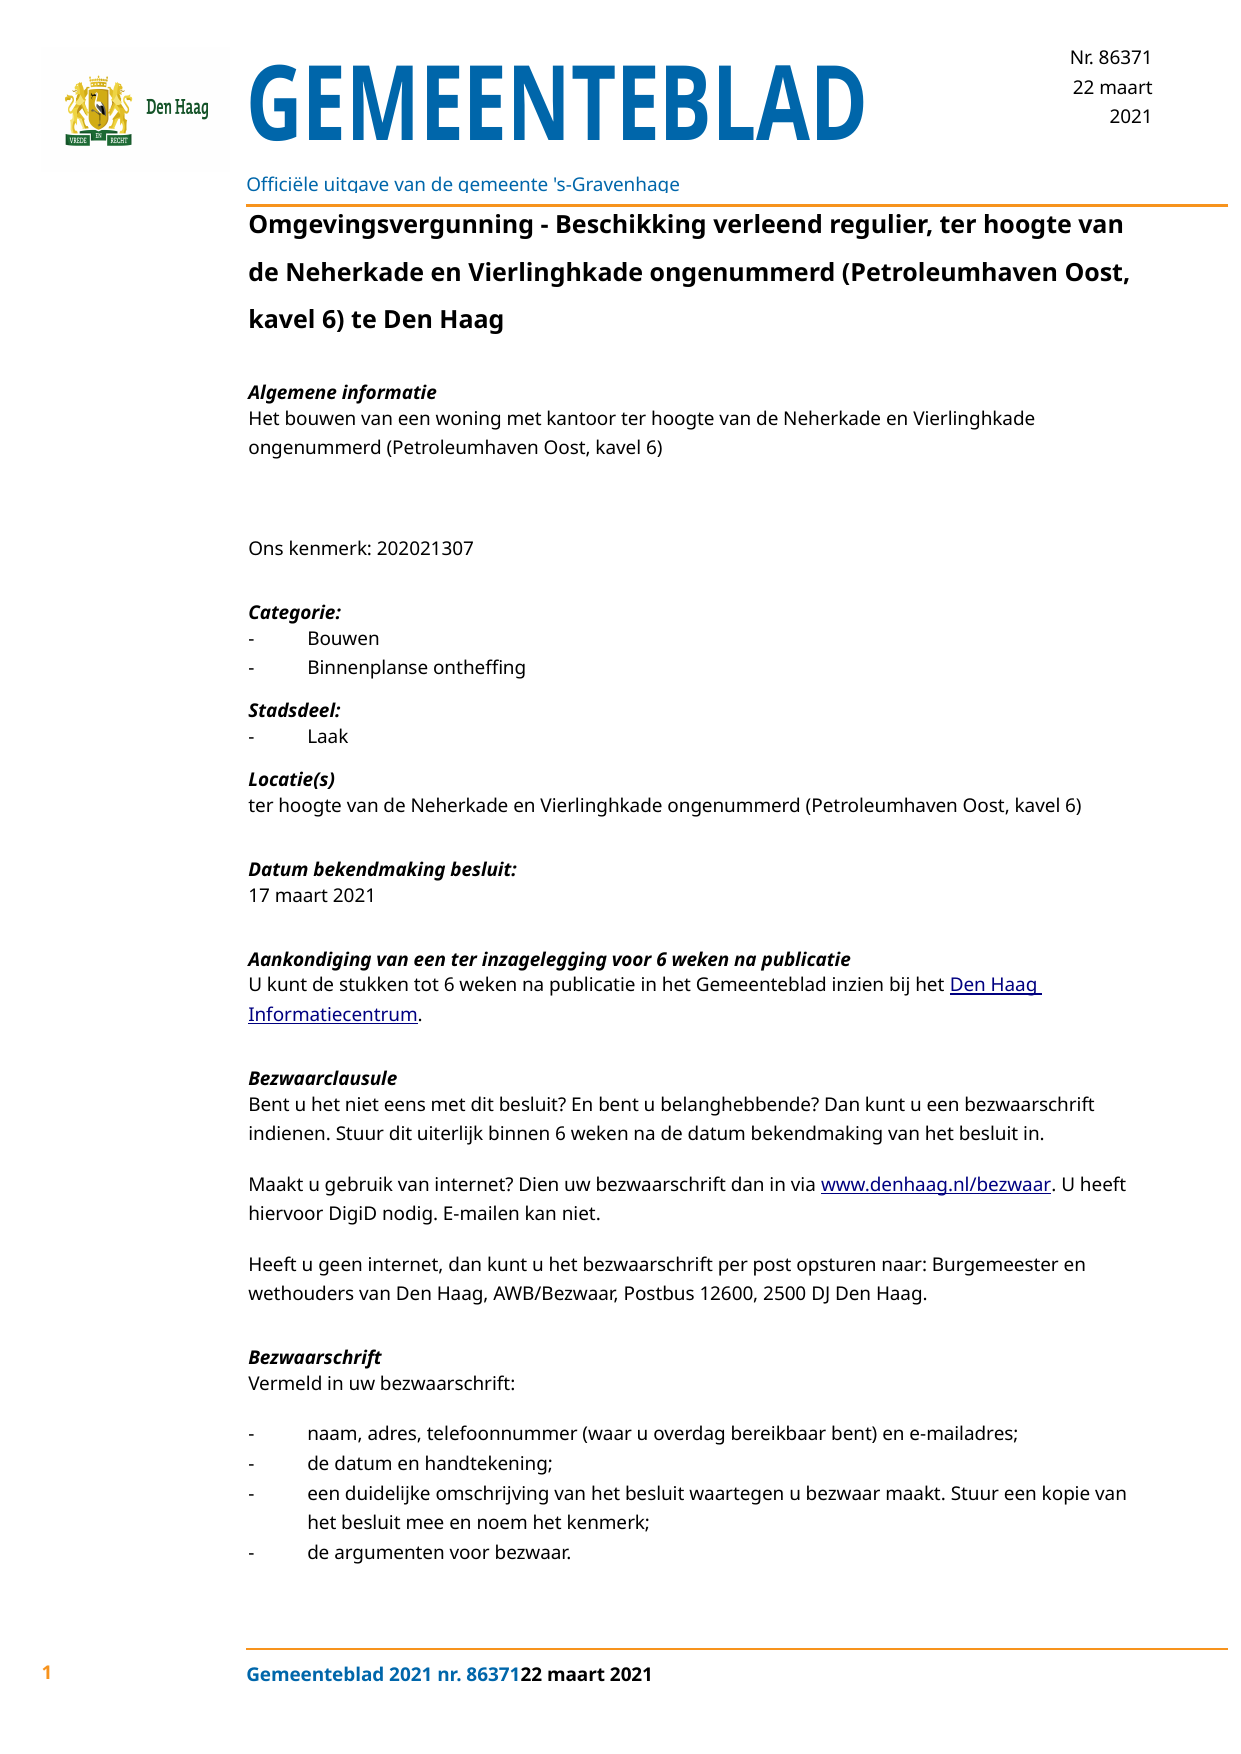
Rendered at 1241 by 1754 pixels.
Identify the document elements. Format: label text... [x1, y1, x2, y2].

text Het bouwen van een woning met kantoor ter hoogte van de Neherkade en Vierlinghkade ongenummerd (Petroleumhaven Oost, kavel 6) [248, 405, 1152, 460]
text Bezwaarclausule [248, 1065, 1152, 1091]
text Ons kenmerk: 202021307 [248, 535, 1152, 561]
text 17 maart 2021 [248, 882, 1152, 908]
list Bouwen [248, 625, 1152, 651]
list de datum en handtekening; [248, 1450, 1152, 1476]
text Categorie: [248, 599, 1152, 625]
picture [41, 47, 231, 172]
list Binnenplanse ontheffing [248, 654, 1152, 680]
text Locatie(s) [248, 766, 1152, 792]
text Vermeld in uw bezwaarschrift: [248, 1370, 1152, 1396]
text Omgevingsvergunning - Beschikking verleend regulier, ter hoogte van de Neherkade en Vierlinghkade ongenummerd (Petroleumhaven Oost, kavel 6) te Den Haag [248, 207, 1152, 336]
text Maakt u gebruik van internet? Dien uw bezwaarschrift dan in via www.denhaag.nl/bezwaar. U heeft hiervoor DigiD nodig. E-mailen kan niet. [248, 1171, 1152, 1226]
text ter hoogte van de Neherkade en Vierlinghkade ongenummerd (Petroleumhaven Oost, kavel 6) [248, 792, 1152, 818]
text Datum bekendmaking besluit: [248, 856, 1152, 882]
text U kunt de stukken tot 6 weken na publicatie in het Gemeenteblad inzien bij het Den Haag Informatiecentrum. [248, 972, 1152, 1027]
text Stadsdeel: [248, 698, 1152, 723]
text Bent u het niet eens met dit besluit? En bent u belanghebbende? Dan kunt u een bezwaarschrift indienen. Stuur dit uiterlijk binnen 6 weken na de datum bekendmaking van het besluit in. [248, 1091, 1152, 1146]
text Algemene informatie [248, 379, 1152, 405]
list Laak [248, 723, 1152, 749]
list een duidelijke omschrijving van het besluit waartegen u bezwaar maakt. Stuur een kopie van het besluit mee en noem het kenmerk; [248, 1480, 1152, 1535]
list de argumenten voor bezwaar. [248, 1539, 1152, 1564]
list naam, adres, telefoonnummer (waar u overdag bereikbaar bent) en e-mailadres; [248, 1421, 1152, 1446]
text Heeft u geen internet, dan kunt u het bezwaarschrift per post opsturen naar: Burgemeester en wethouders van Den Haag, AWB/Bezwaar, Postbus 12600, 2500 DJ Den Haag. [248, 1251, 1152, 1306]
text Aankondiging van een ter inzagelegging voor 6 weken na publicatie [248, 946, 1152, 972]
text Bezwaarschrift [248, 1344, 1152, 1370]
